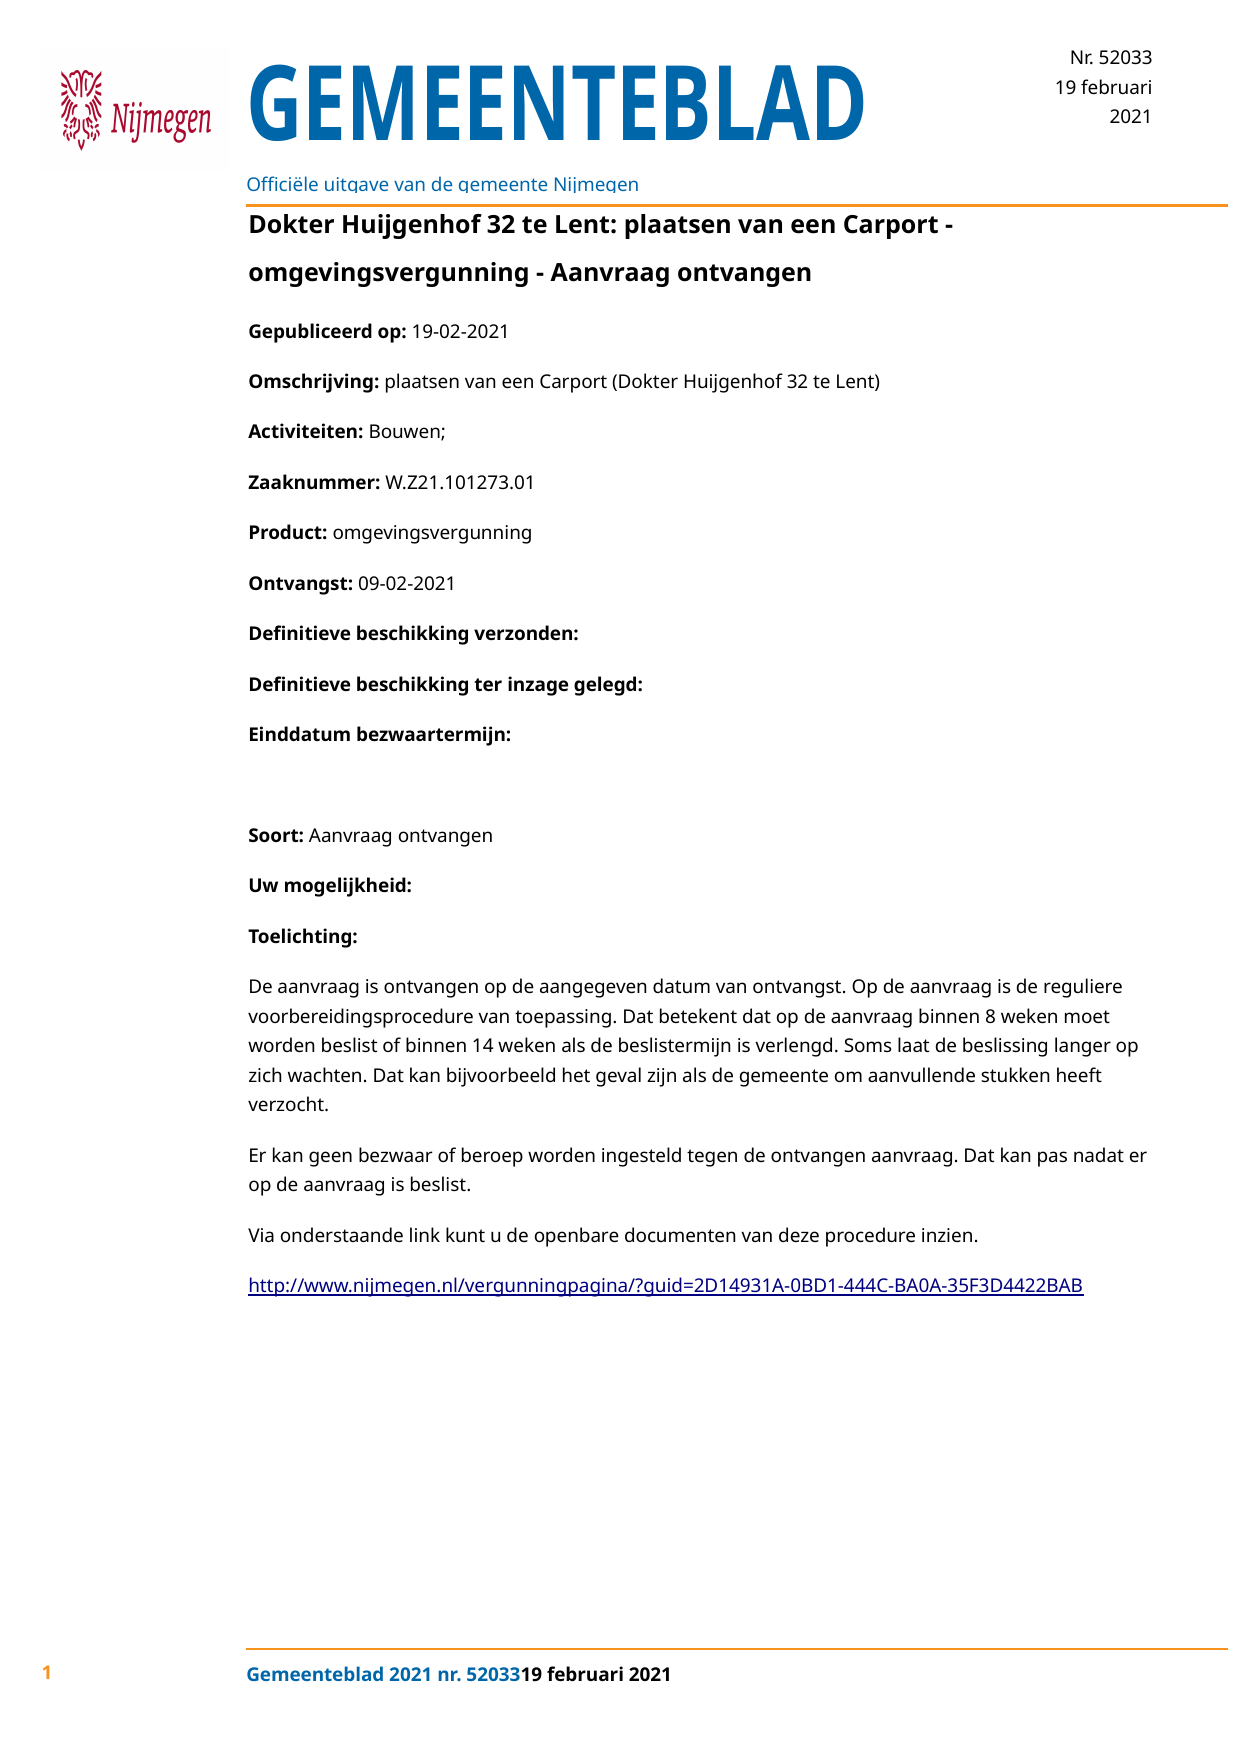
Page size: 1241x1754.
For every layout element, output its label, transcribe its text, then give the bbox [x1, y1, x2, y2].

text http://www.nijmegen.nl/vergunningpagina/?guid=2D14931A-0BD1-444C-BA0A-35F3D4422BAB [248, 1272, 1152, 1298]
text Omschrijving: plaatsen van een Carport (Dokter Huijgenhof 32 te Lent) [248, 368, 1152, 394]
picture [41, 47, 231, 172]
text Gepubliceerd op: 19-02-2021 [248, 318, 1152, 344]
text Toelichting: [248, 923, 1152, 949]
text Definitieve beschikking ter inzage gelegd: [248, 671, 1152, 697]
text Einddatum bezwaartermijn: [248, 721, 1152, 747]
text Soort: Aanvraag ontvangen [248, 822, 1152, 848]
text Ontvangst: 09-02-2021 [248, 570, 1152, 596]
text De aanvraag is ontvangen op de aangegeven datum van ontvangst. Op de aanvraag is de reguliere voorbereidingsprocedure van toepassing. Dat betekent dat op de aanvraag binnen 8 weken moet worden beslist of binnen 14 weken als de beslistermijn is verlengd. Soms laat de beslissing langer op zich wachten. Dat kan bijvoorbeeld het geval zijn als de gemeente om aanvullende stukken heeft verzocht. [248, 973, 1152, 1117]
text Er kan geen bezwaar of beroep worden ingesteld tegen de ontvangen aanvraag. Dat kan pas nadat er op de aanvraag is beslist. [248, 1142, 1152, 1197]
text Activiteiten: Bouwen; [248, 419, 1152, 444]
text Product: omgevingsvergunning [248, 519, 1152, 545]
text Uw mogelijkheid: [248, 872, 1152, 898]
text Definitieve beschikking verzonden: [248, 620, 1152, 646]
text Zaaknummer: W.Z21.101273.01 [248, 469, 1152, 495]
text Via onderstaande link kunt u de openbare documenten van deze procedure inzien. [248, 1222, 1152, 1248]
text Dokter Huijgenhof 32 te Lent: plaatsen van een Carport - omgevingsvergunning - Aanvraag ontvangen [248, 207, 1152, 288]
